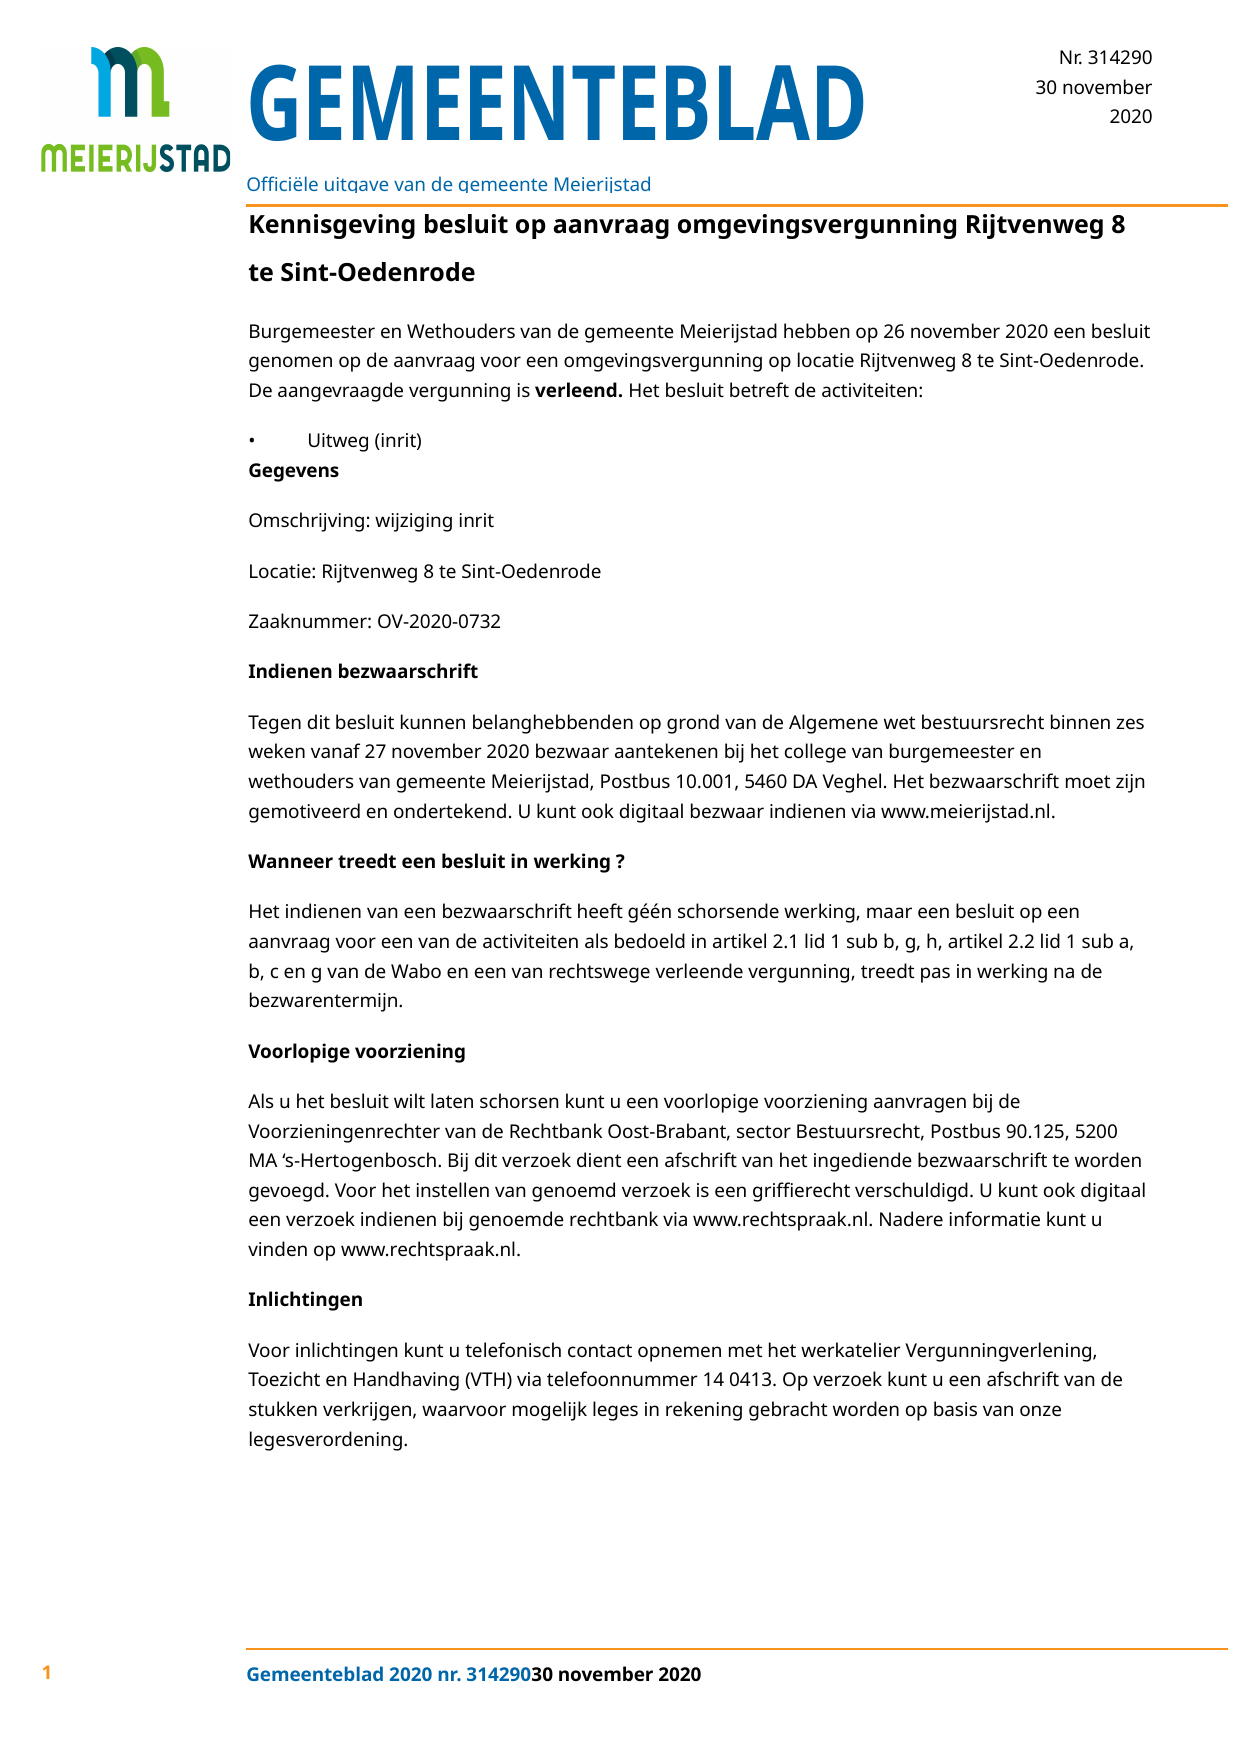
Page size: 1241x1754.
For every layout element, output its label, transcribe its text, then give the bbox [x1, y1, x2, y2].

text Burgemeester en Wethouders van de gemeente Meierijstad hebben op 26 november 2020 een besluit genomen op de aanvraag voor een omgevingsvergunning op locatie Rijtvenweg 8 te Sint-Oedenrode. De aangevraagde vergunning is verleend. Het besluit betreft de activiteiten: [248, 318, 1152, 403]
text Wanneer treedt een besluit in werking ? [248, 848, 1152, 874]
text Zaaknummer: OV-2020-0732 [248, 608, 1152, 634]
picture [41, 47, 231, 172]
text Voor inlichtingen kunt u telefonisch contact opnemen met het werkatelier Vergunningverlening, Toezicht en Handhaving (VTH) via telefoonnummer 14 0413. Op verzoek kunt u een afschrift van de stukken verkrijgen, waarvoor mogelijk leges in rekening gebracht worden op basis van onze legesverordening. [248, 1337, 1152, 1452]
text Als u het besluit wilt laten schorsen kunt u een voorlopige voorziening aanvragen bij de Voorzieningenrechter van de Rechtbank Oost-Brabant, sector Bestuursrecht, Postbus 90.125, 5200 MA ‘s-Hertogenbosch. Bij dit verzoek dient een afschrift van het ingediende bezwaarschrift te worden gevoegd. Voor het instellen van genoemd verzoek is een griffierecht verschuldigd. U kunt ook digitaal een verzoek indienen bij genoemde rechtbank via www.rechtspraak.nl. Nadere informatie kunt u vinden op www.rechtspraak.nl. [248, 1088, 1152, 1262]
text Kennisgeving besluit op aanvraag omgevingsvergunning Rijtvenweg 8 te Sint-Oedenrode [248, 207, 1152, 288]
text Indienen bezwaarschrift [248, 659, 1152, 684]
text Het indienen van een bezwaarschrift heeft géén schorsende werking, maar een besluit op een aanvraag voor een van de activiteiten als bedoeld in artikel 2.1 lid 1 sub b, g, h, artikel 2.2 lid 1 sub a, b, c en g van de Wabo en een van rechtswege verleende vergunning, treedt pas in werking na de bezwarentermijn. [248, 899, 1152, 1013]
text Locatie: Rijtvenweg 8 te Sint-Oedenrode [248, 558, 1152, 584]
text Inlichtingen [248, 1287, 1152, 1312]
text Gegevens [248, 457, 1152, 483]
list Uitweg (inrit) [248, 427, 1152, 453]
text Tegen dit besluit kunnen belanghebbenden op grond van de Algemene wet bestuursrecht binnen zes weken vanaf 27 november 2020 bezwaar aantekenen bij het college van burgemeester en wethouders van gemeente Meierijstad, Postbus 10.001, 5460 DA Veghel. Het bezwaarschrift moet zijn gemotiveerd en ondertekend. U kunt ook digitaal bezwaar indienen via www.meierijstad.nl. [248, 709, 1152, 824]
text Voorlopige voorziening [248, 1038, 1152, 1064]
text Omschrijving: wijziging inrit [248, 507, 1152, 533]
